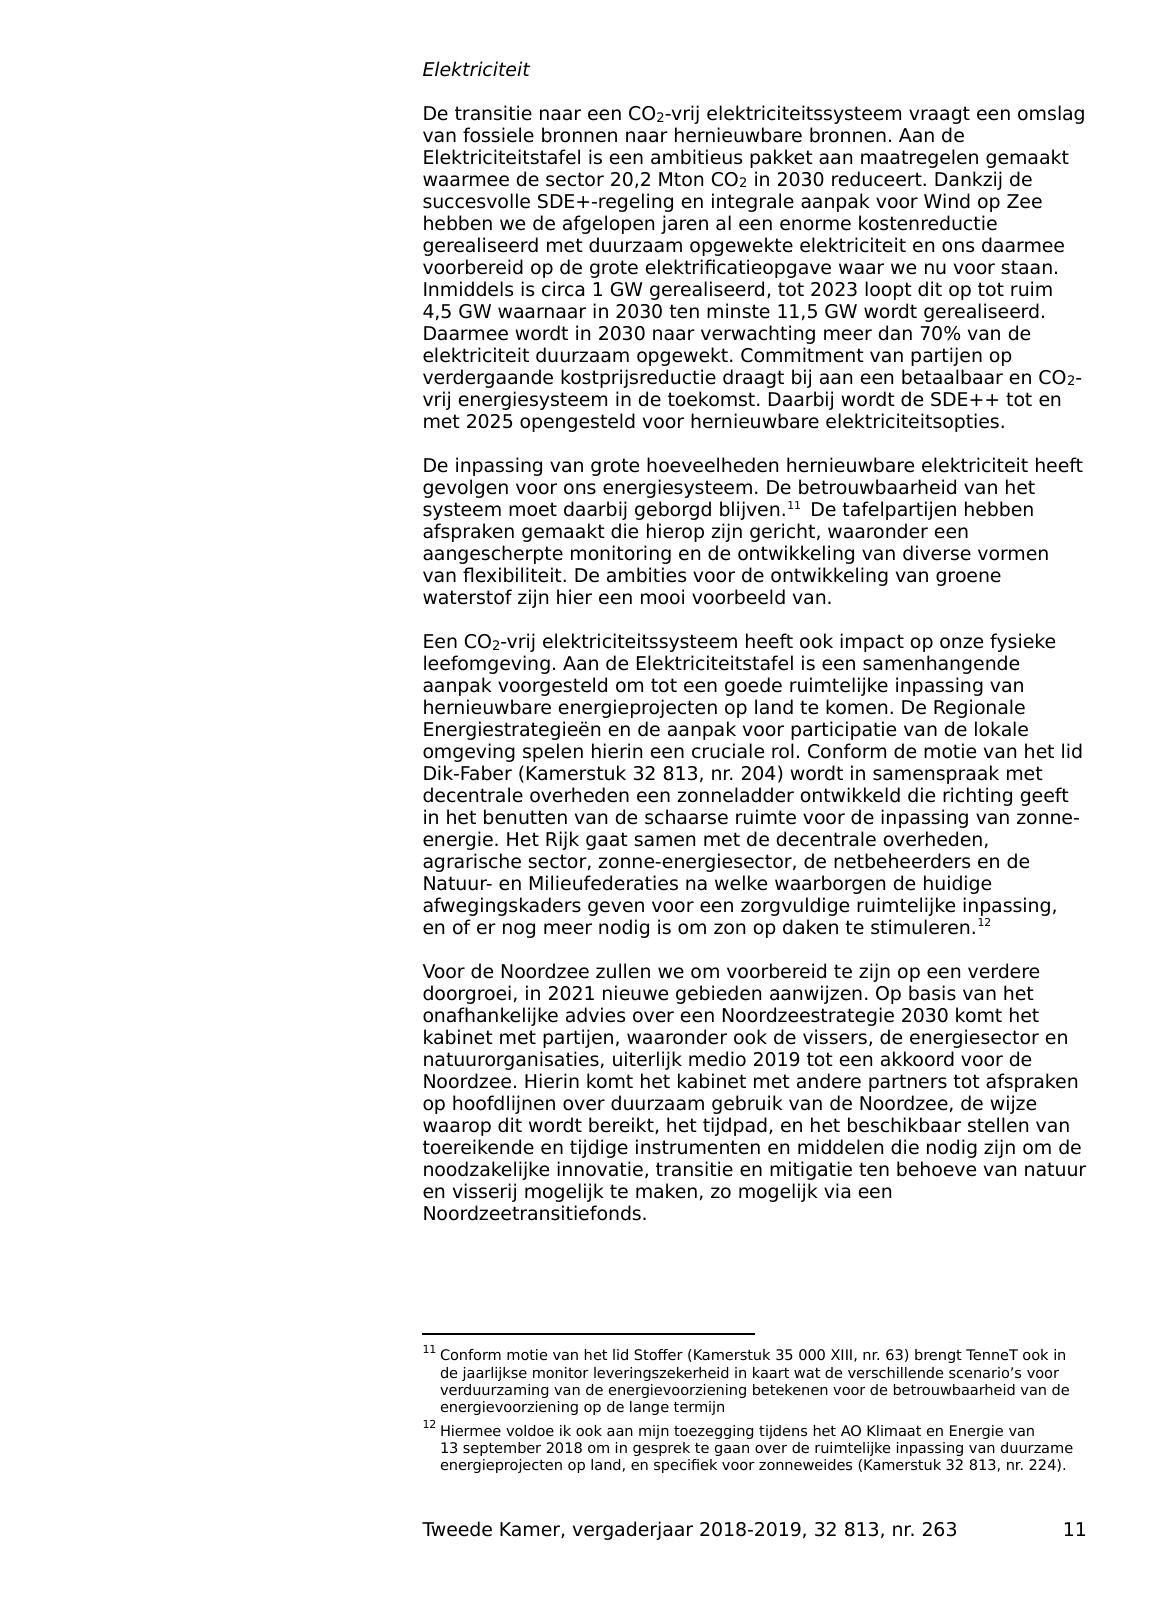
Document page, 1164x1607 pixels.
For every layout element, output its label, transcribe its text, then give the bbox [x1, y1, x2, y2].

text Hiermee voldoe ik ook aan mijn toezegging tijdens het AO Klimaat en Energie van 13 september 2018 om in gesprek te gaan over de ruimtelijke inpassing van duurzame energieprojecten op land, en specifiek voor zonneweides (Kamerstuk 32 813, nr. 224). [422, 1418, 1087, 1474]
subtitle Elektriciteit [422, 59, 1087, 81]
text Voor de Noordzee zullen we om voorbereid te zijn op een verdere doorgroei, in 2021 nieuwe gebieden aanwijzen. Op basis van het onafhankelijke advies over een Noordzeestrategie 2030 komt het kabinet met partijen, waaronder ook de vissers, de energiesector en natuurorganisaties, uiterlijk medio 2019 tot een akkoord voor de Noordzee. Hierin komt het kabinet met andere partners tot afspraken op hoofdlijnen over duurzaam gebruik van de Noordzee, de wijze waarop dit wordt bereikt, het tijdpad, en het beschikbaar stellen van toereikende en tijdige instrumenten en middelen die nodig zijn om de noodzakelijke innovatie, transitie en mitigatie ten behoeve van natuur en visserij mogelijk te maken, zo mogelijk via een Noordzeetransitiefonds. [422, 961, 1087, 1225]
text De inpassing van grote hoeveelheden hernieuwbare elektriciteit heeft gevolgen voor ons energiesysteem. De betrouwbaarheid van het systeem moet daarbij geborgd blijven. De tafelpartijen hebben afspraken gemaakt die hierop zijn gericht, waaronder een aangescherpte monitoring en de ontwikkeling van diverse vormen van flexibiliteit. De ambities voor de ontwikkeling van groene waterstof zijn hier een mooi voorbeeld van. [422, 455, 1087, 609]
text Conform motie van het lid Stoffer (Kamerstuk 35 000 XIII, nr. 63) brengt TenneT ook in de jaarlijkse monitor leveringszekerheid in kaart wat de verschillende scenario’s voor verduurzaming van de energievoorziening betekenen voor de betrouwbaarheid van de energievoorziening op de lange termijn [422, 1343, 1087, 1416]
text Een CO2-vrij elektriciteitssysteem heeft ook impact op onze fysieke leefomgeving. Aan de Elektriciteitstafel is een samenhangende aanpak voorgesteld om tot een goede ruimtelijke inpassing van hernieuwbare energieprojecten op land te komen. De Regionale Energiestrategieën en de aanpak voor participatie van de lokale omgeving spelen hierin een cruciale rol. Conform de motie van het lid Dik-Faber (Kamerstuk 32 813, nr. 204) wordt in samenspraak met decentrale overheden een zonneladder ontwikkeld die richting geeft in het benutten van de schaarse ruimte voor de inpassing van zonne-energie. Het Rijk gaat samen met de decentrale overheden, agrarische sector, zonne-energiesector, de netbeheerders en de Natuur- en Milieufederaties na welke waarborgen de huidige afwegingskaders geven voor een zorgvuldige ruimtelijke inpassing, en of er nog meer nodig is om zon op daken te stimuleren. [422, 631, 1087, 939]
text De transitie naar een CO2-vrij elektriciteitssysteem vraagt een omslag van fossiele bronnen naar hernieuwbare bronnen. Aan de Elektriciteitstafel is een ambitieus pakket aan maatregelen gemaakt waarmee de sector 20,2 Mton CO2 in 2030 reduceert. Dankzij de succesvolle SDE+-regeling en integrale aanpak voor Wind op Zee hebben we de afgelopen jaren al een enorme kostenreductie gerealiseerd met duurzaam opgewekte elektriciteit en ons daarmee voorbereid op de grote elektrificatieopgave waar we nu voor staan. Inmiddels is circa 1 GW gerealiseerd, tot 2023 loopt dit op tot ruim 4,5 GW waarnaar in 2030 ten minste 11,5 GW wordt gerealiseerd. Daarmee wordt in 2030 naar verwachting meer dan 70% van de elektriciteit duurzaam opgewekt. Commitment van partijen op verdergaande kostprijsreductie draagt bij aan een betaalbaar en CO2-vrij energiesysteem in de toekomst. Daarbij wordt de SDE++ tot en met 2025 opengesteld voor hernieuwbare elektriciteitsopties. [422, 103, 1087, 433]
